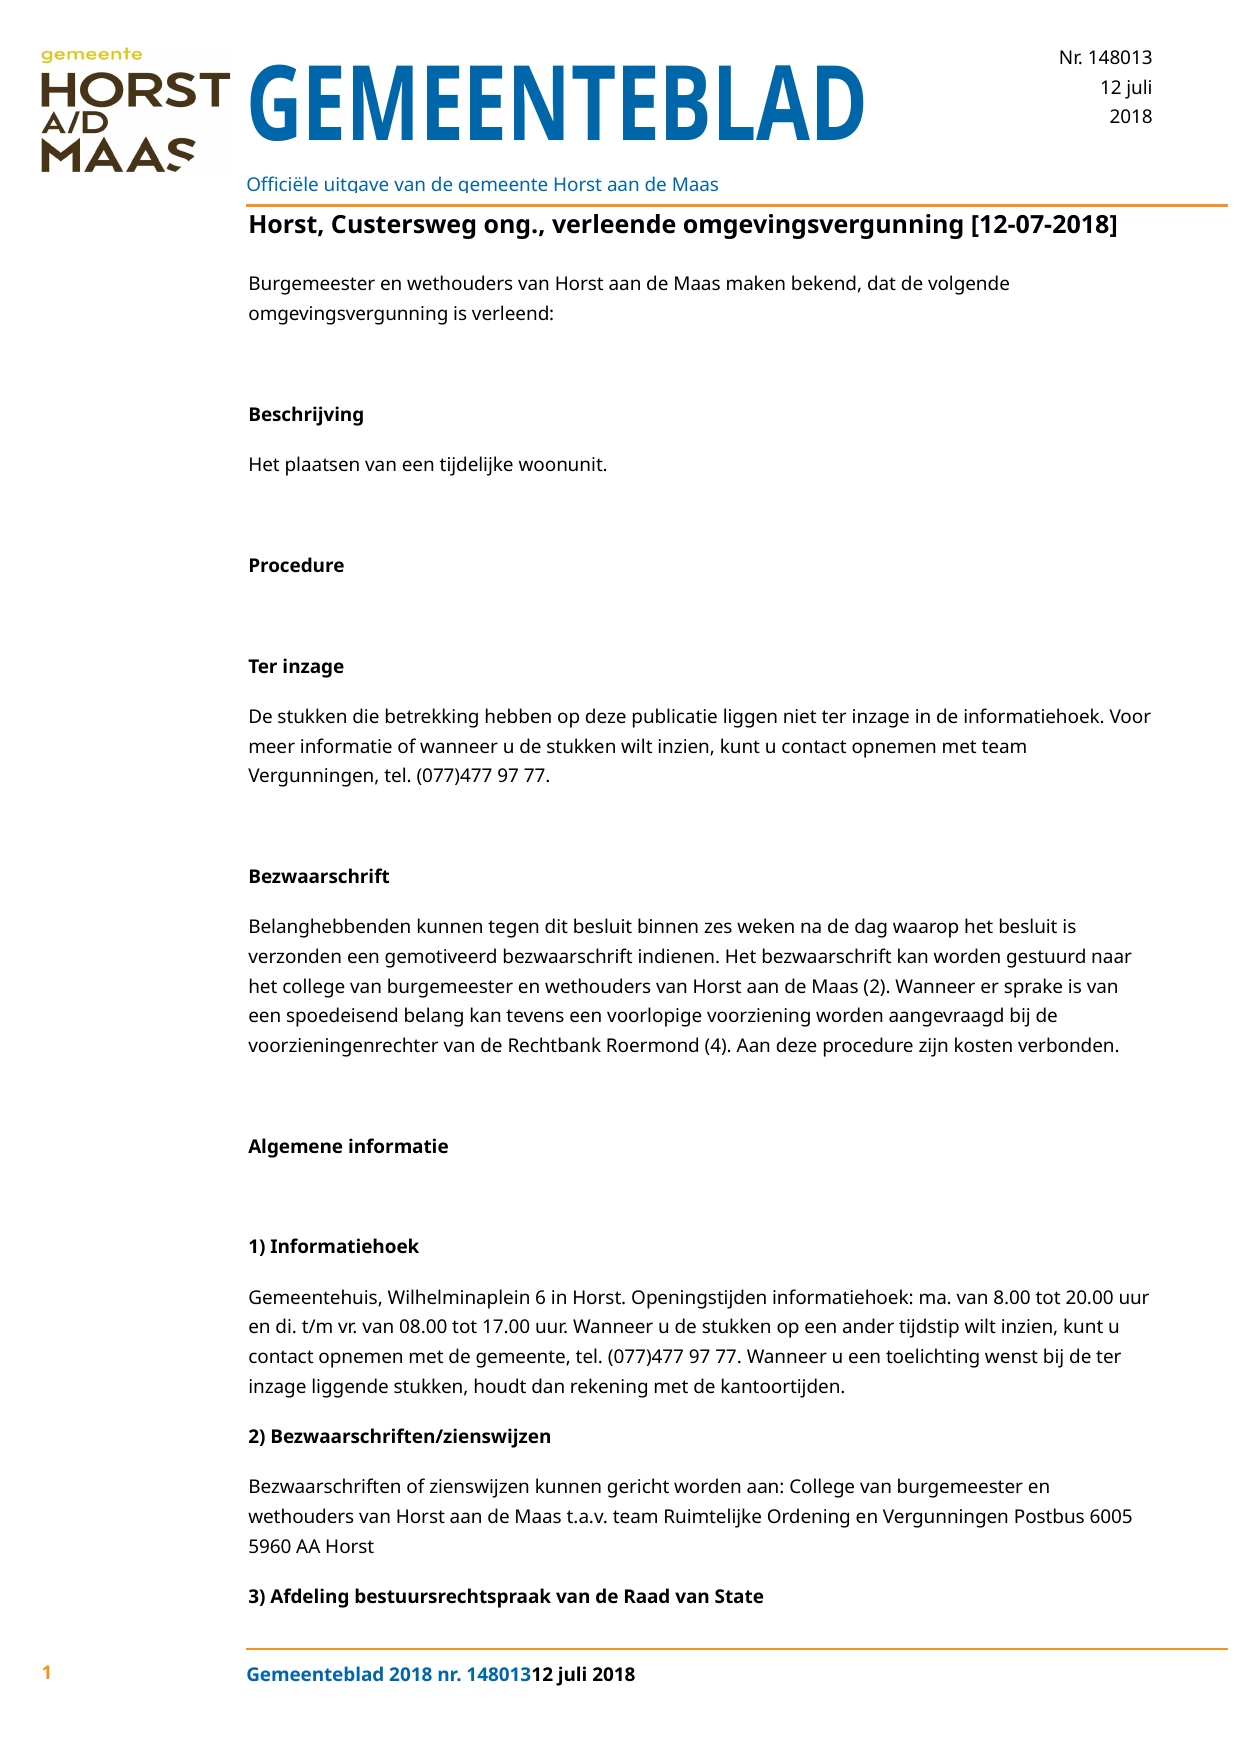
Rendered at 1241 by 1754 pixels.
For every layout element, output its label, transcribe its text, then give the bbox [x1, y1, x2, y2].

text Algemene informatie [248, 1133, 1152, 1158]
text Ter inzage [248, 653, 1152, 678]
text 1) Informatiehoek [248, 1234, 1152, 1259]
picture [41, 47, 231, 172]
text Gemeentehuis, Wilhelminaplein 6 in Horst. Openingstijden informatiehoek: ma. van 8.00 tot 20.00 uur en di. t/m vr. van 08.00 tot 17.00 uur. Wanneer u de stukken op een ander tijdstip wilt inzien, kunt u contact opnemen met de gemeente, tel. (077)477 97 77. Wanneer u een toelichting wenst bij de ter inzage liggende stukken, houdt dan rekening met de kantoortijden. [248, 1284, 1152, 1398]
text 3) Afdeling bestuursrechtspraak van de Raad van State [248, 1583, 1152, 1609]
text Procedure [248, 552, 1152, 578]
text 2) Bezwaarschriften/zienswijzen [248, 1423, 1152, 1449]
text Belanghebbenden kunnen tegen dit besluit binnen zes weken na de dag waarop het besluit is verzonden een gemotiveerd bezwaarschrift indienen. Het bezwaarschrift kan worden gestuurd naar het college van burgemeester en wethouders van Horst aan de Maas (2). Wanneer er sprake is van een spoedeisend belang kan tevens een voorlopige voorziening worden aangevraagd bij de voorzieningenrechter van de Rechtbank Roermond (4). Aan deze procedure zijn kosten verbonden. [248, 914, 1152, 1058]
text Beschrijving [248, 401, 1152, 426]
text De stukken die betrekking hebben op deze publicatie liggen niet ter inzage in de informatiehoek. Voor meer informatie of wanneer u de stukken wilt inzien, kunt u contact opnemen met team Vergunningen, tel. (077)477 97 77. [248, 703, 1152, 788]
text Bezwaarschrift [248, 863, 1152, 889]
text Bezwaarschriften of zienswijzen kunnen gericht worden aan: College van burgemeester en wethouders van Horst aan de Maas t.a.v. team Ruimtelijke Ordening en Vergunningen Postbus 6005 5960 AA Horst [248, 1474, 1152, 1558]
text Burgemeester en wethouders van Horst aan de Maas maken bekend, dat de volgende omgevingsvergunning is verleend: [248, 270, 1152, 326]
text Horst, Custersweg ong., verleende omgevingsvergunning [12-07-2018] [248, 207, 1152, 241]
text Het plaatsen van een tijdelijke woonunit. [248, 451, 1152, 477]
